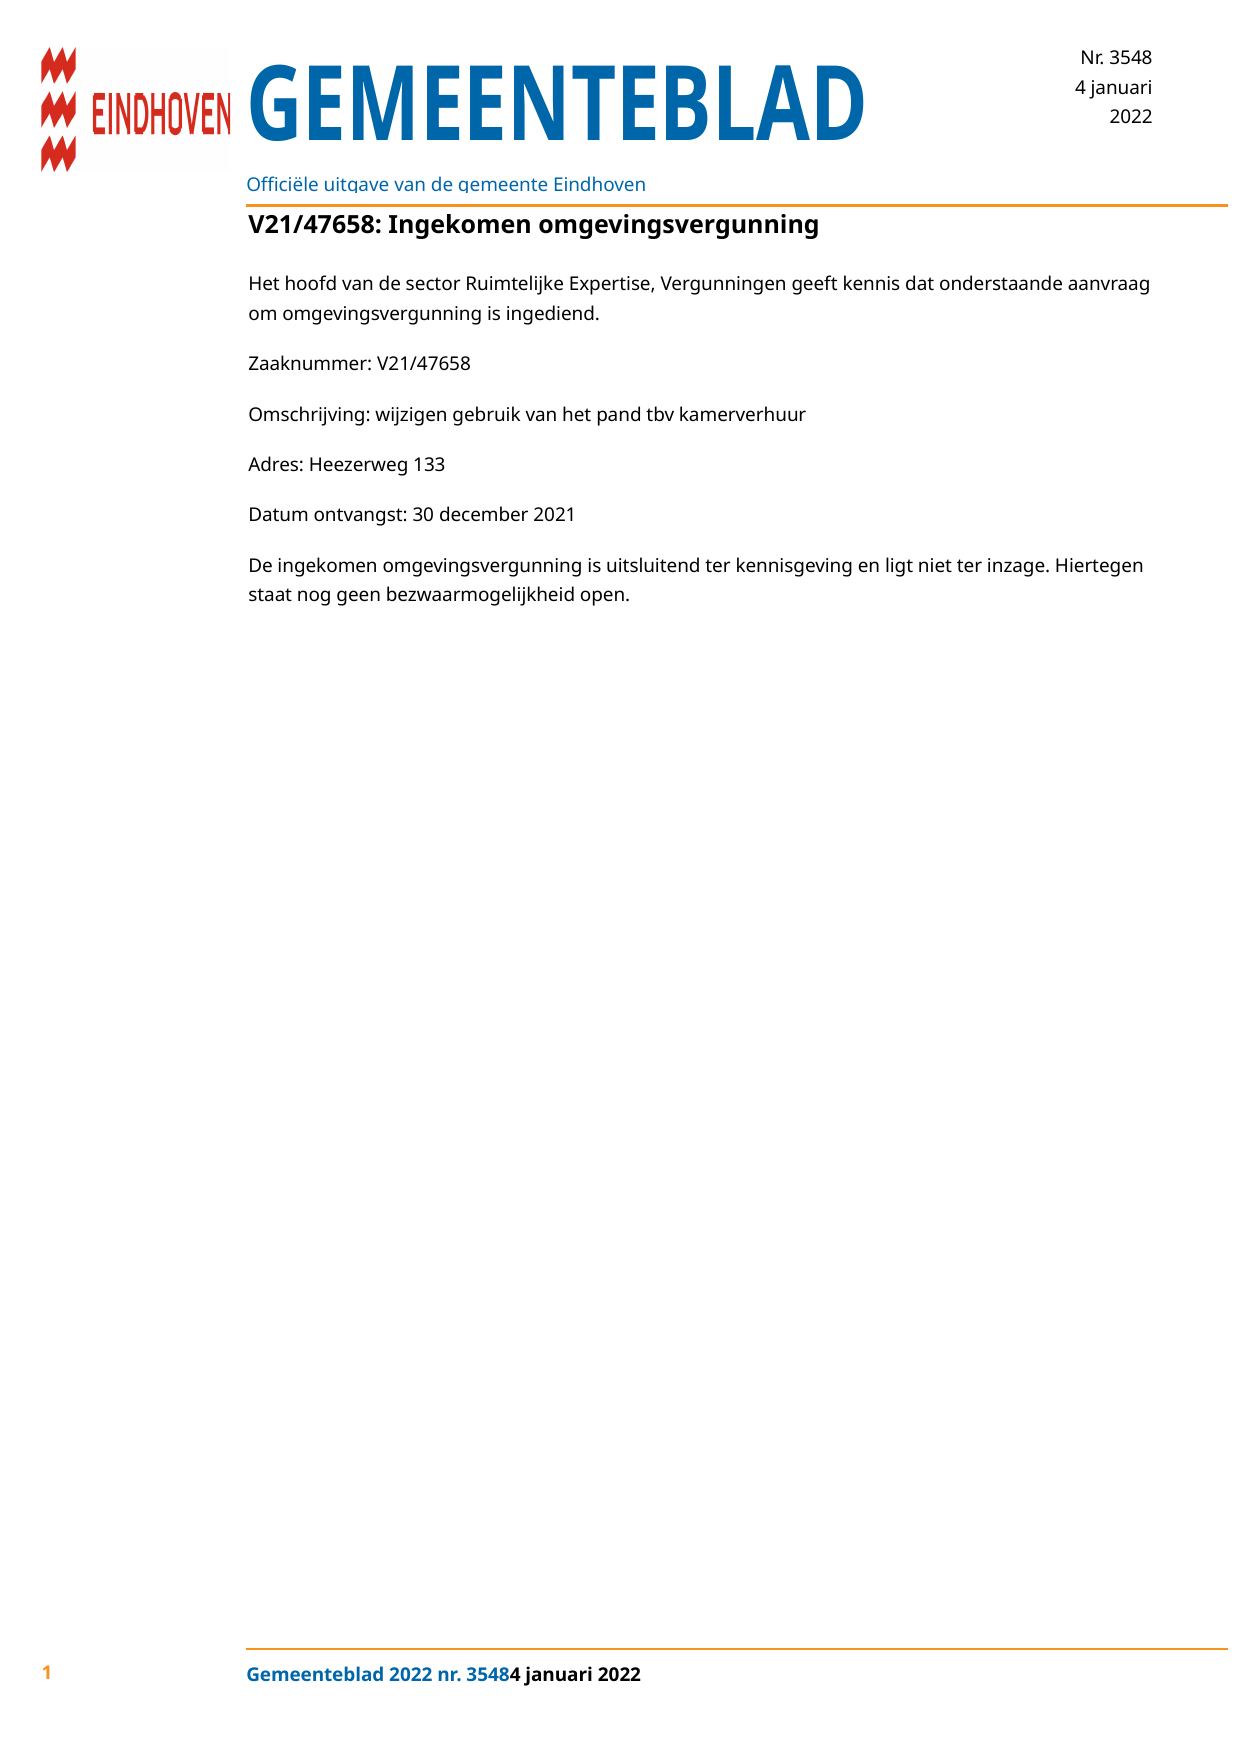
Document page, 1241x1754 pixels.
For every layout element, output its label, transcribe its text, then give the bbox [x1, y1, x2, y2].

text Zaaknummer: V21/47658 [248, 350, 1152, 376]
text Het hoofd van de sector Ruimtelijke Expertise, Vergunningen geeft kennis dat onderstaande aanvraag om omgevingsvergunning is ingediend. [248, 270, 1152, 326]
text Datum ontvangst: 30 december 2021 [248, 502, 1152, 527]
text V21/47658: Ingekomen omgevingsvergunning [248, 207, 1152, 241]
text Omschrijving: wijzigen gebruik van het pand tbv kamerverhuur [248, 401, 1152, 426]
text Adres: Heezerweg 133 [248, 451, 1152, 477]
text De ingekomen omgevingsvergunning is uitsluitend ter kennisgeving en ligt niet ter inzage. Hiertegen staat nog geen bezwaarmogelijkheid open. [248, 552, 1152, 607]
picture [41, 47, 231, 172]
